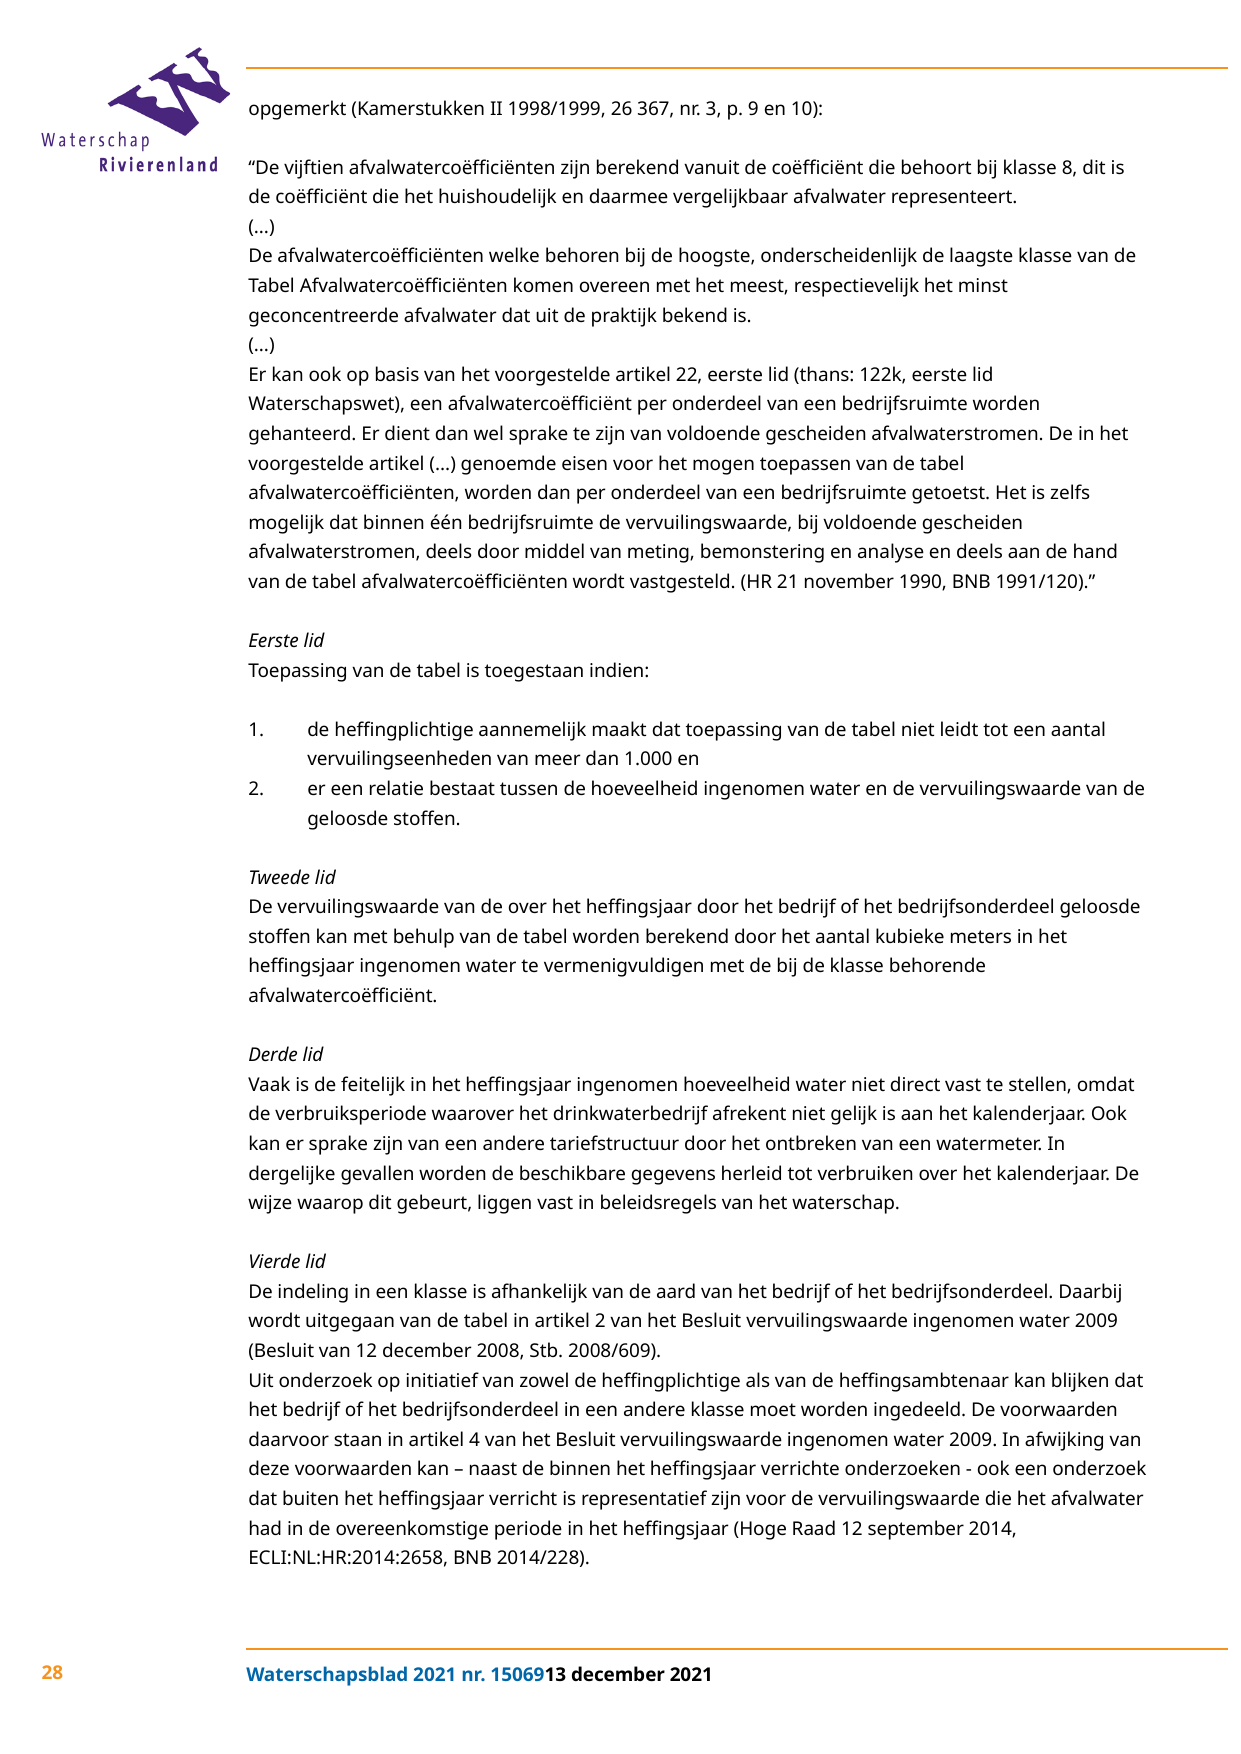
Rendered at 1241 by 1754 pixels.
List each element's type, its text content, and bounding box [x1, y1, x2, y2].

text Eerste lid [248, 627, 1152, 653]
text De afvalwatercoëfficiënten welke behoren bij de hoogste, onderscheidenlijk de laagste klasse van de Tabel Afvalwatercoëfficiënten komen overeen met het meest, respectievelijk het minst geconcentreerde afvalwater dat uit de praktijk bekend is. [248, 243, 1152, 328]
picture [41, 47, 231, 172]
text opgemerkt (Kamerstukken II 1998/1999, 26 367, nr. 3, p. 9 en 10): [248, 95, 1152, 121]
text Er kan ook op basis van het voorgestelde artikel 22, eerste lid (thans: 122k, eerste lid Waterschapswet), een afvalwatercoëfficiënt per onderdeel van een bedrijfsruimte worden gehanteerd. Er dient dan wel sprake te zijn van voldoende gescheiden afvalwaterstromen. De in het voorgestelde artikel (...) genoemde eisen voor het mogen toepassen van de tabel afvalwatercoëfficiënten, worden dan per onderdeel van een bedrijfsruimte getoetst. Het is zelfs mogelijk dat binnen één bedrijfsruimte de vervuilingswaarde, bij voldoende gescheiden afvalwaterstromen, deels door middel van meting, bemonstering en analyse en deels aan de hand van de tabel afvalwatercoëfficiënten wordt vastgesteld. (HR 21 november 1990, BNB 1991/120).” [248, 361, 1152, 594]
text De indeling in een klasse is afhankelijk van de aard van het bedrijf of het bedrijfsonderdeel. Daarbij wordt uitgegaan van de tabel in artikel 2 van het Besluit vervuilingswaarde ingenomen water 2009 (Besluit van 12 december 2008, Stb. 2008/609). [248, 1278, 1152, 1363]
text Tweede lid [248, 864, 1152, 890]
list er een relatie bestaat tussen de hoeveelheid ingenomen water en de vervuilingswaarde van de geloosde stoffen. [248, 775, 1152, 831]
text Derde lid [248, 1041, 1152, 1067]
list de heffingplichtige aannemelijk maakt dat toepassing van de tabel niet leidt tot een aantal vervuilingseenheden van meer dan 1.000 en [248, 716, 1152, 771]
text Vierde lid [248, 1248, 1152, 1274]
text Toepassing van de tabel is toegestaan indien: [248, 657, 1152, 683]
text “De vijftien afvalwatercoëfficiënten zijn berekend vanuit de coëfficiënt die behoort bij klasse 8, dit is de coëfficiënt die het huishoudelijk en daarmee vergelijkbaar afvalwater representeert. [248, 154, 1152, 209]
text (...) [248, 331, 1152, 357]
text De vervuilingswaarde van de over het heffingsjaar door het bedrijf of het bedrijfsonderdeel geloosde stoffen kan met behulp van de tabel worden berekend door het aantal kubieke meters in het heffingsjaar ingenomen water te vermenigvuldigen met de bij de klasse behorende afvalwatercoëfficiënt. [248, 893, 1152, 1008]
text Vaak is de feitelijk in het heffingsjaar ingenomen hoeveelheid water niet direct vast te stellen, omdat de verbruiksperiode waarover het drinkwaterbedrijf afrekent niet gelijk is aan het kalenderjaar. Ook kan er sprake zijn van een andere tariefstructuur door het ontbreken van een watermeter. In dergelijke gevallen worden de beschikbare gegevens herleid tot verbruiken over het kalenderjaar. De wijze waarop dit gebeurt, liggen vast in beleidsregels van het waterschap. [248, 1071, 1152, 1215]
text (...) [248, 213, 1152, 239]
text Uit onderzoek op initiatief van zowel de heffingplichtige als van de heffingsambtenaar kan blijken dat het bedrijf of het bedrijfsonderdeel in een andere klasse moet worden ingedeeld. De voorwaarden daarvoor staan in artikel 4 van het Besluit vervuilingswaarde ingenomen water 2009. In afwijking van deze voorwaarden kan – naast de binnen het heffingsjaar verrichte onderzoeken - ook een onderzoek dat buiten het heffingsjaar verricht is representatief zijn voor de vervuilingswaarde die het afvalwater had in de overeenkomstige periode in het heffingsjaar (Hoge Raad 12 september 2014, ECLI:NL:HR:2014:2658, BNB 2014/228). [248, 1367, 1152, 1570]
